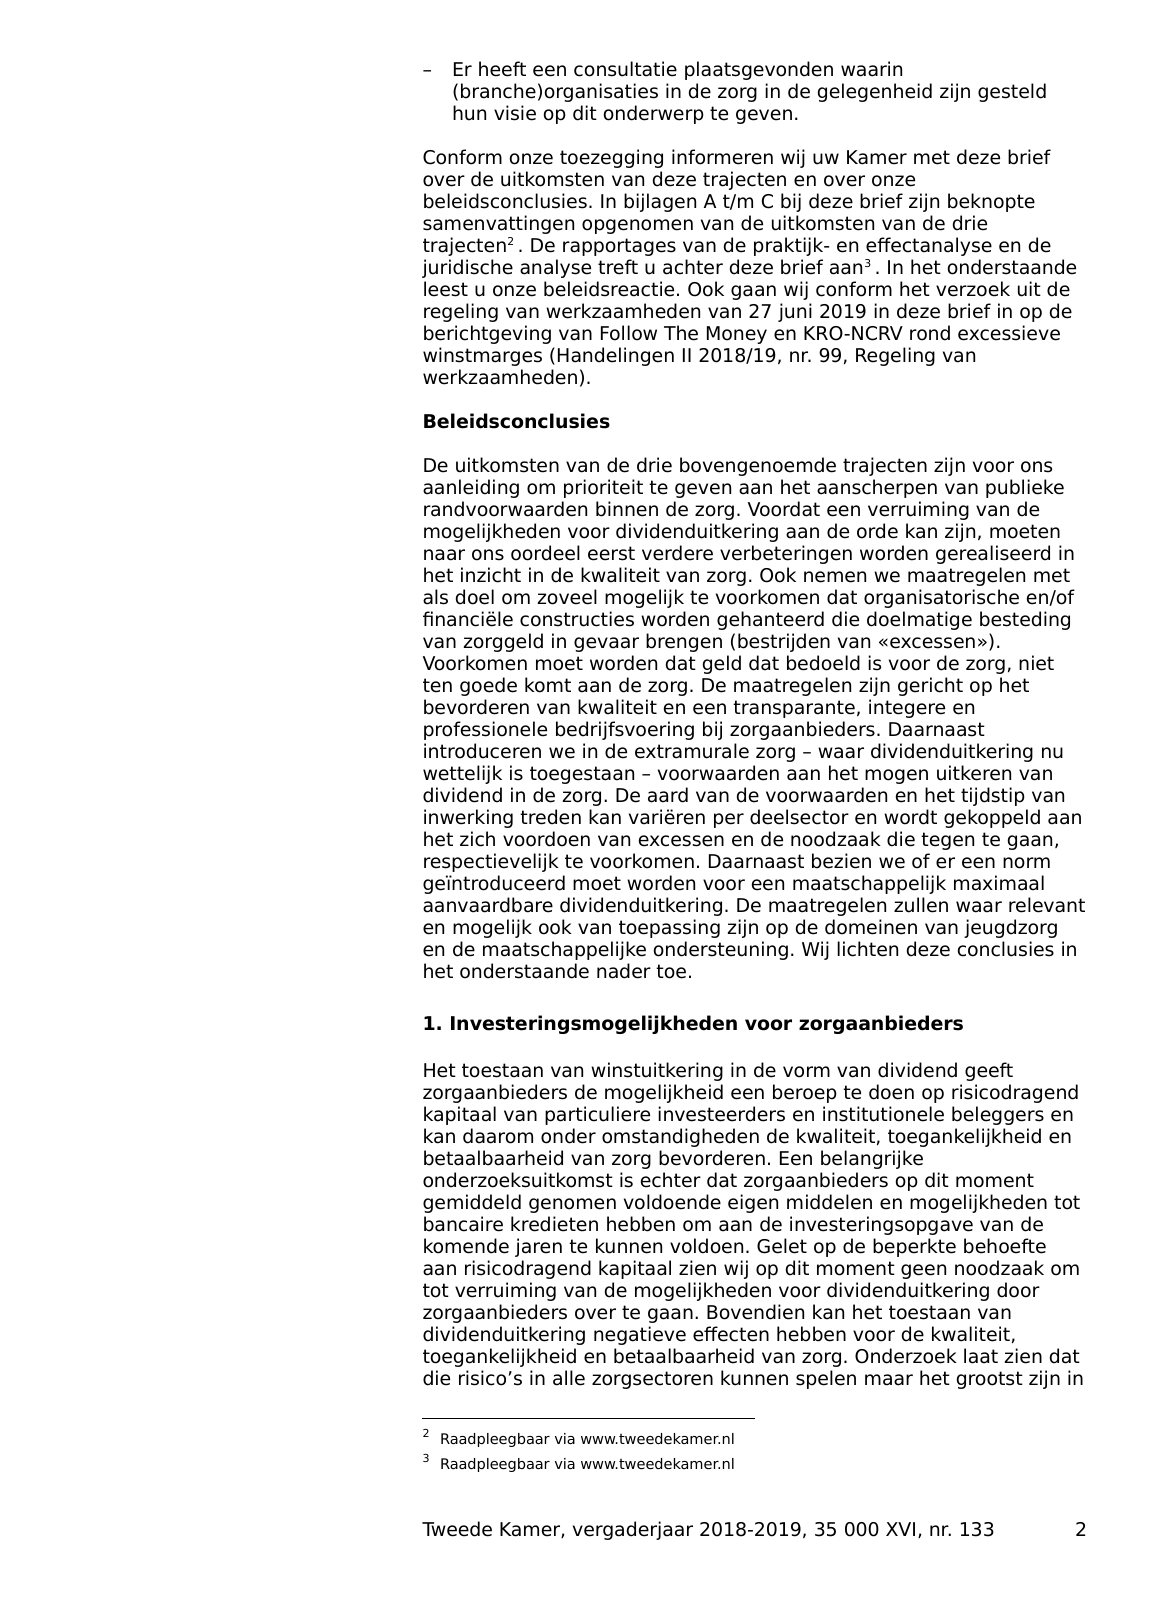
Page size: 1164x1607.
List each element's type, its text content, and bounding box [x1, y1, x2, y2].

text De uitkomsten van de drie bovengenoemde trajecten zijn voor ons aanleiding om prioriteit te geven aan het aanscherpen van publieke randvoorwaarden binnen de zorg. Voordat een verruiming van de mogelijkheden voor dividenduitkering aan de orde kan zijn, moeten naar ons oordeel eerst verdere verbeteringen worden gerealiseerd in het inzicht in de kwaliteit van zorg. Ook nemen we maatregelen met als doel om zoveel mogelijk te voorkomen dat organisatorische en/of financiële constructies worden gehanteerd die doelmatige besteding van zorggeld in gevaar brengen (bestrijden van «excessen»). Voorkomen moet worden dat geld dat bedoeld is voor de zorg, niet ten goede komt aan de zorg. De maatregelen zijn gericht op het bevorderen van kwaliteit en een transparante, integere en professionele bedrijfsvoering bij zorgaanbieders. Daarnaast introduceren we in de extramurale zorg – waar dividenduitkering nu wettelijk is toegestaan – voorwaarden aan het mogen uitkeren van dividend in de zorg. De aard van de voorwaarden en het tijdstip van inwerking treden kan variëren per deelsector en wordt gekoppeld aan het zich voordoen van excessen en de noodzaak die tegen te gaan, respectievelijk te voorkomen. Daarnaast bezien we of er een norm geïntroduceerd moet worden voor een maatschappelijk maximaal aanvaardbare dividenduitkering. De maatregelen zullen waar relevant en mogelijk ook van toepassing zijn op de domeinen van jeugdzorg en de maatschappelijke ondersteuning. Wij lichten deze conclusies in het onderstaande nader toe. [422, 455, 1087, 983]
subtitle Beleidsconclusies [422, 411, 1087, 433]
text Het toestaan van winstuitkering in de vorm van dividend geeft zorgaanbieders de mogelijkheid een beroep te doen op risicodragend kapitaal van particuliere investeerders en institutionele beleggers en kan daarom onder omstandigheden de kwaliteit, toegankelijkheid en betaalbaarheid van zorg bevorderen. Een belangrijke onderzoeksuitkomst is echter dat zorgaanbieders op dit moment gemiddeld genomen voldoende eigen middelen en mogelijkheden tot bancaire kredieten hebben om aan de investeringsopgave van de komende jaren te kunnen voldoen. Gelet op de beperkte behoefte aan risicodragend kapitaal zien wij op dit moment geen noodzaak om tot verruiming van de mogelijkheden voor dividenduitkering door zorgaanbieders over te gaan. Bovendien kan het toestaan van dividenduitkering negatieve effecten hebben voor de kwaliteit, toegankelijkheid en betaalbaarheid van zorg. Onderzoek laat zien dat die risico’s in alle zorgsectoren kunnen spelen maar het grootst zijn in [422, 1060, 1087, 1389]
text Raadpleegbaar via www.tweedekamer.nl [422, 1427, 1087, 1449]
text Raadpleegbaar via www.tweedekamer.nl [422, 1452, 1087, 1474]
subtitle 1. Investeringsmogelijkheden voor zorgaanbieders [422, 1013, 1087, 1035]
text Conform onze toezegging informeren wij uw Kamer met deze brief over de uitkomsten van deze trajecten en over onze beleidsconclusies. In bijlagen A t/m C bij deze brief zijn beknopte samenvattingen opgenomen van de uitkomsten van de drie trajecten. De rapportages van de praktijk- en effectanalyse en de juridische analyse treft u achter deze brief aan. In het onderstaande leest u onze beleidsreactie. Ook gaan wij conform het verzoek uit de regeling van werkzaamheden van 27 juni 2019 in deze brief in op de berichtgeving van Follow The Money en KRO-NCRV rond excessieve winstmarges (Handelingen II 2018/19, nr. 99, Regeling van werkzaamheden). [422, 147, 1087, 389]
text – Er heeft een consultatie plaatsgevonden waarin (branche)organisaties in de zorg in de gelegenheid zijn gesteld hun visie op dit onderwerp te geven. [422, 59, 1087, 125]
